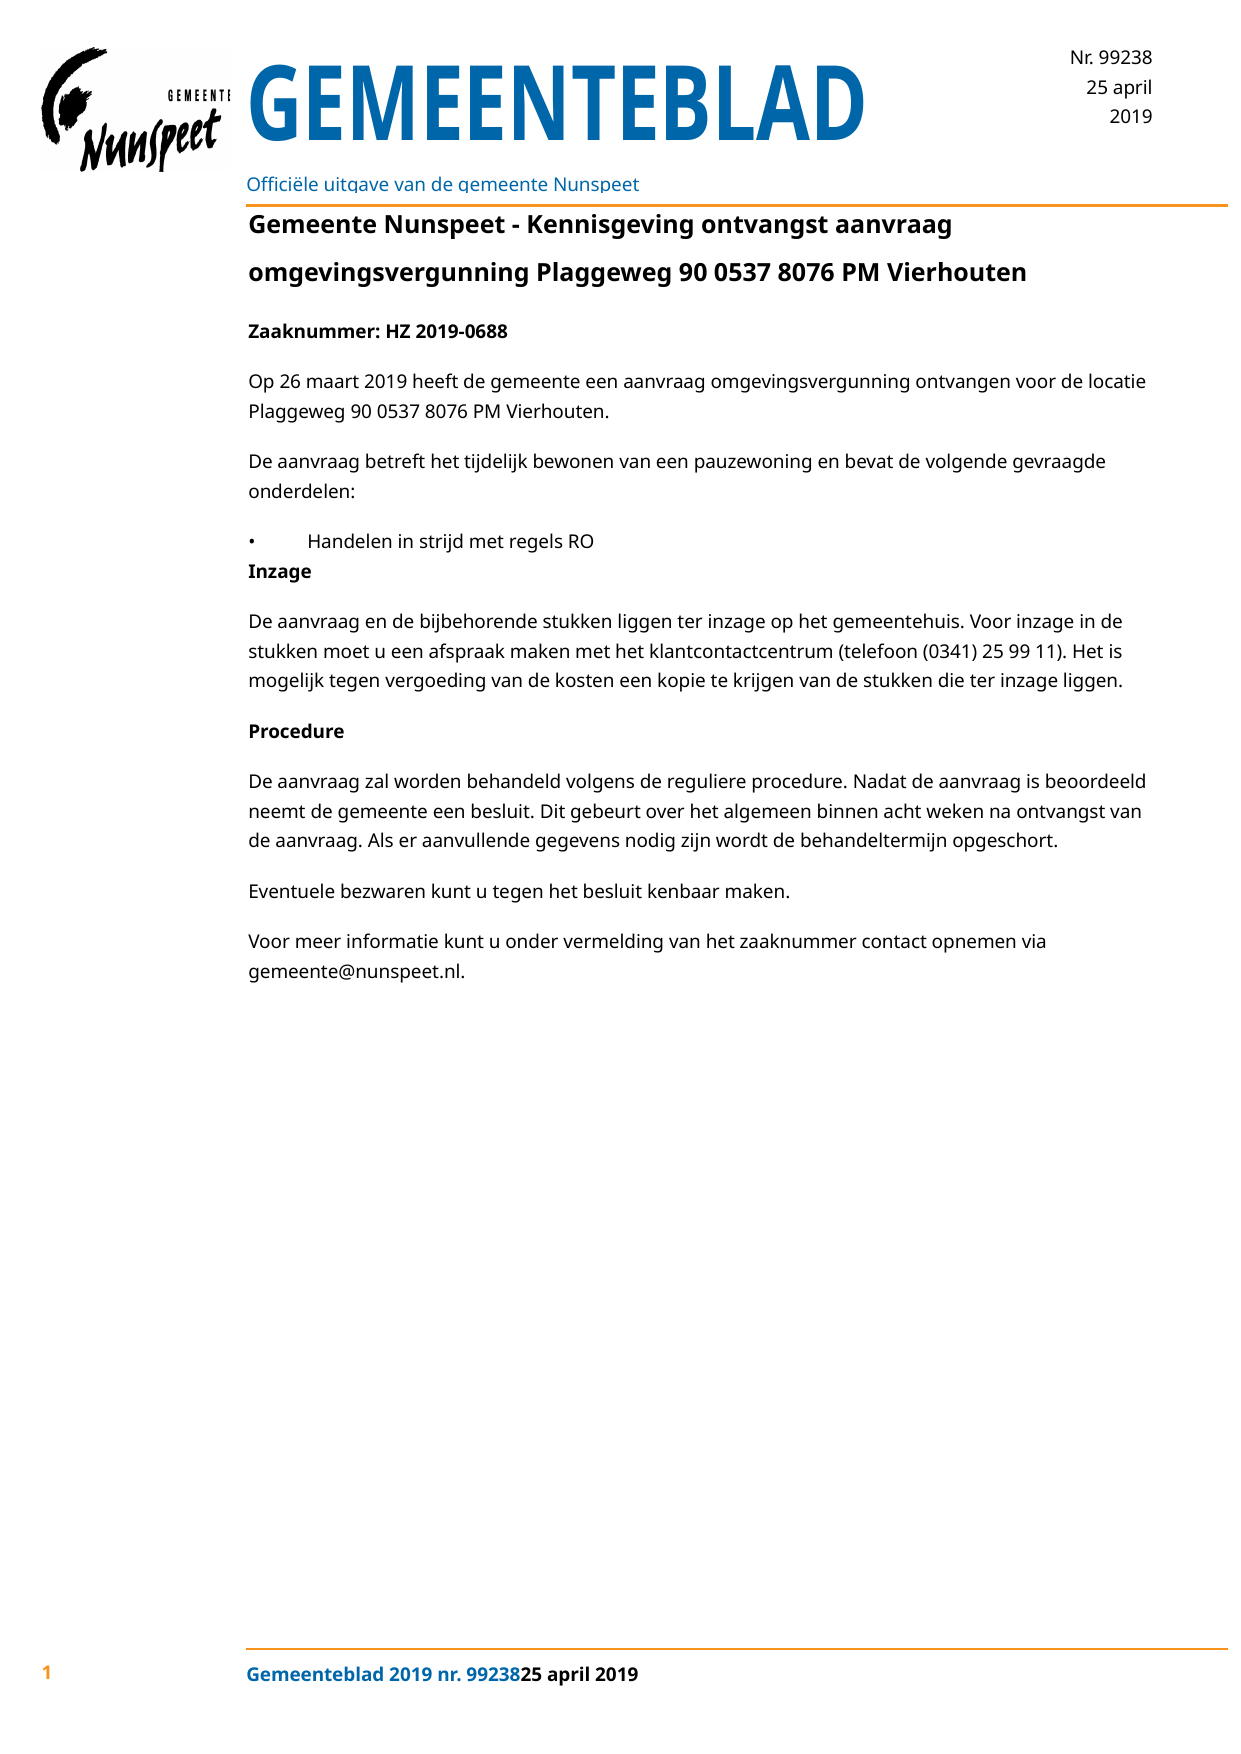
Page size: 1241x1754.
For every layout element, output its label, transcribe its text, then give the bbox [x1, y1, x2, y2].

text Gemeente Nunspeet - Kennisgeving ontvangst aanvraag omgevingsvergunning Plaggeweg 90 0537 8076 PM Vierhouten [248, 207, 1152, 288]
picture [41, 47, 231, 172]
text De aanvraag en de bijbehorende stukken liggen ter inzage op het gemeentehuis. Voor inzage in de stukken moet u een afspraak maken met het klantcontactcentrum (telefoon (0341) 25 99 11). Het is mogelijk tegen vergoeding van de kosten een kopie te krijgen van de stukken die ter inzage liggen. [248, 608, 1152, 693]
text Inzage [248, 558, 1152, 584]
text Zaaknummer: HZ 2019-0688 [248, 318, 1152, 344]
text Op 26 maart 2019 heeft de gemeente een aanvraag omgevingsvergunning ontvangen voor de locatie Plaggeweg 90 0537 8076 PM Vierhouten. [248, 368, 1152, 424]
text Procedure [248, 718, 1152, 744]
text Voor meer informatie kunt u onder vermelding van het zaaknummer contact opnemen via gemeente@nunspeet.nl. [248, 928, 1152, 984]
text Eventuele bezwaren kunt u tegen het besluit kenbaar maken. [248, 878, 1152, 904]
text De aanvraag zal worden behandeld volgens de reguliere procedure. Nadat de aanvraag is beoordeeld neemt de gemeente een besluit. Dit gebeurt over het algemeen binnen acht weken na ontvangst van de aanvraag. Als er aanvullende gegevens nodig zijn wordt de behandeltermijn opgeschort. [248, 768, 1152, 853]
list Handelen in strijd met regels RO [248, 528, 1152, 554]
text De aanvraag betreft het tijdelijk bewonen van een pauzewoning en bevat de volgende gevraagde onderdelen: [248, 448, 1152, 504]
